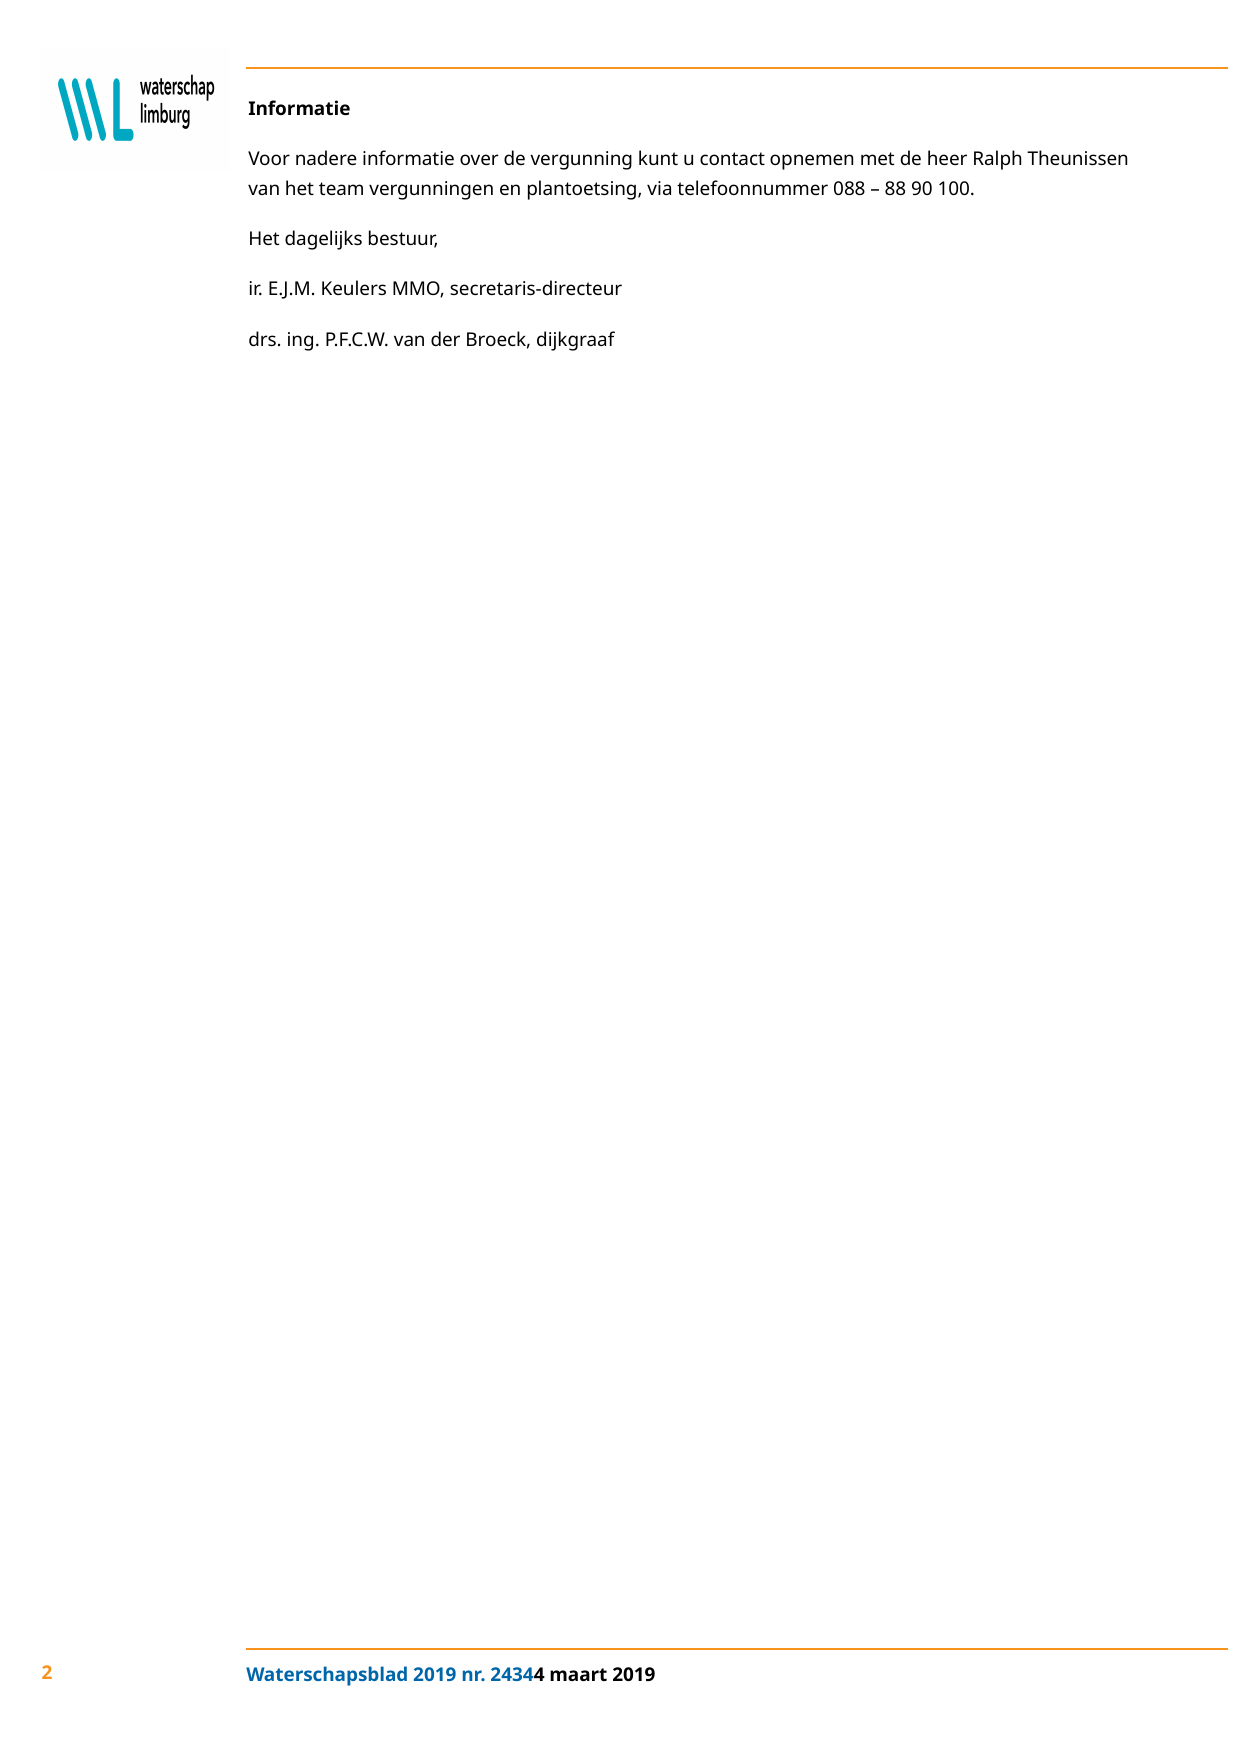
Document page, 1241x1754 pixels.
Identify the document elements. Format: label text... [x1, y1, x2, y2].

picture [41, 47, 231, 172]
text drs. ing. P.F.C.W. van der Broeck, dijkgraaf [248, 326, 1152, 352]
text Het dagelijks bestuur, [248, 225, 1152, 251]
text ir. E.J.M. Keulers MMO, secretaris-directeur [248, 276, 1152, 301]
text Voor nadere informatie over de vergunning kunt u contact opnemen met de heer Ralph Theunissen van het team vergunningen en plantoetsing, via telefoonnummer 088 – 88 90 100. [248, 145, 1152, 201]
text Informatie [248, 95, 1152, 121]
